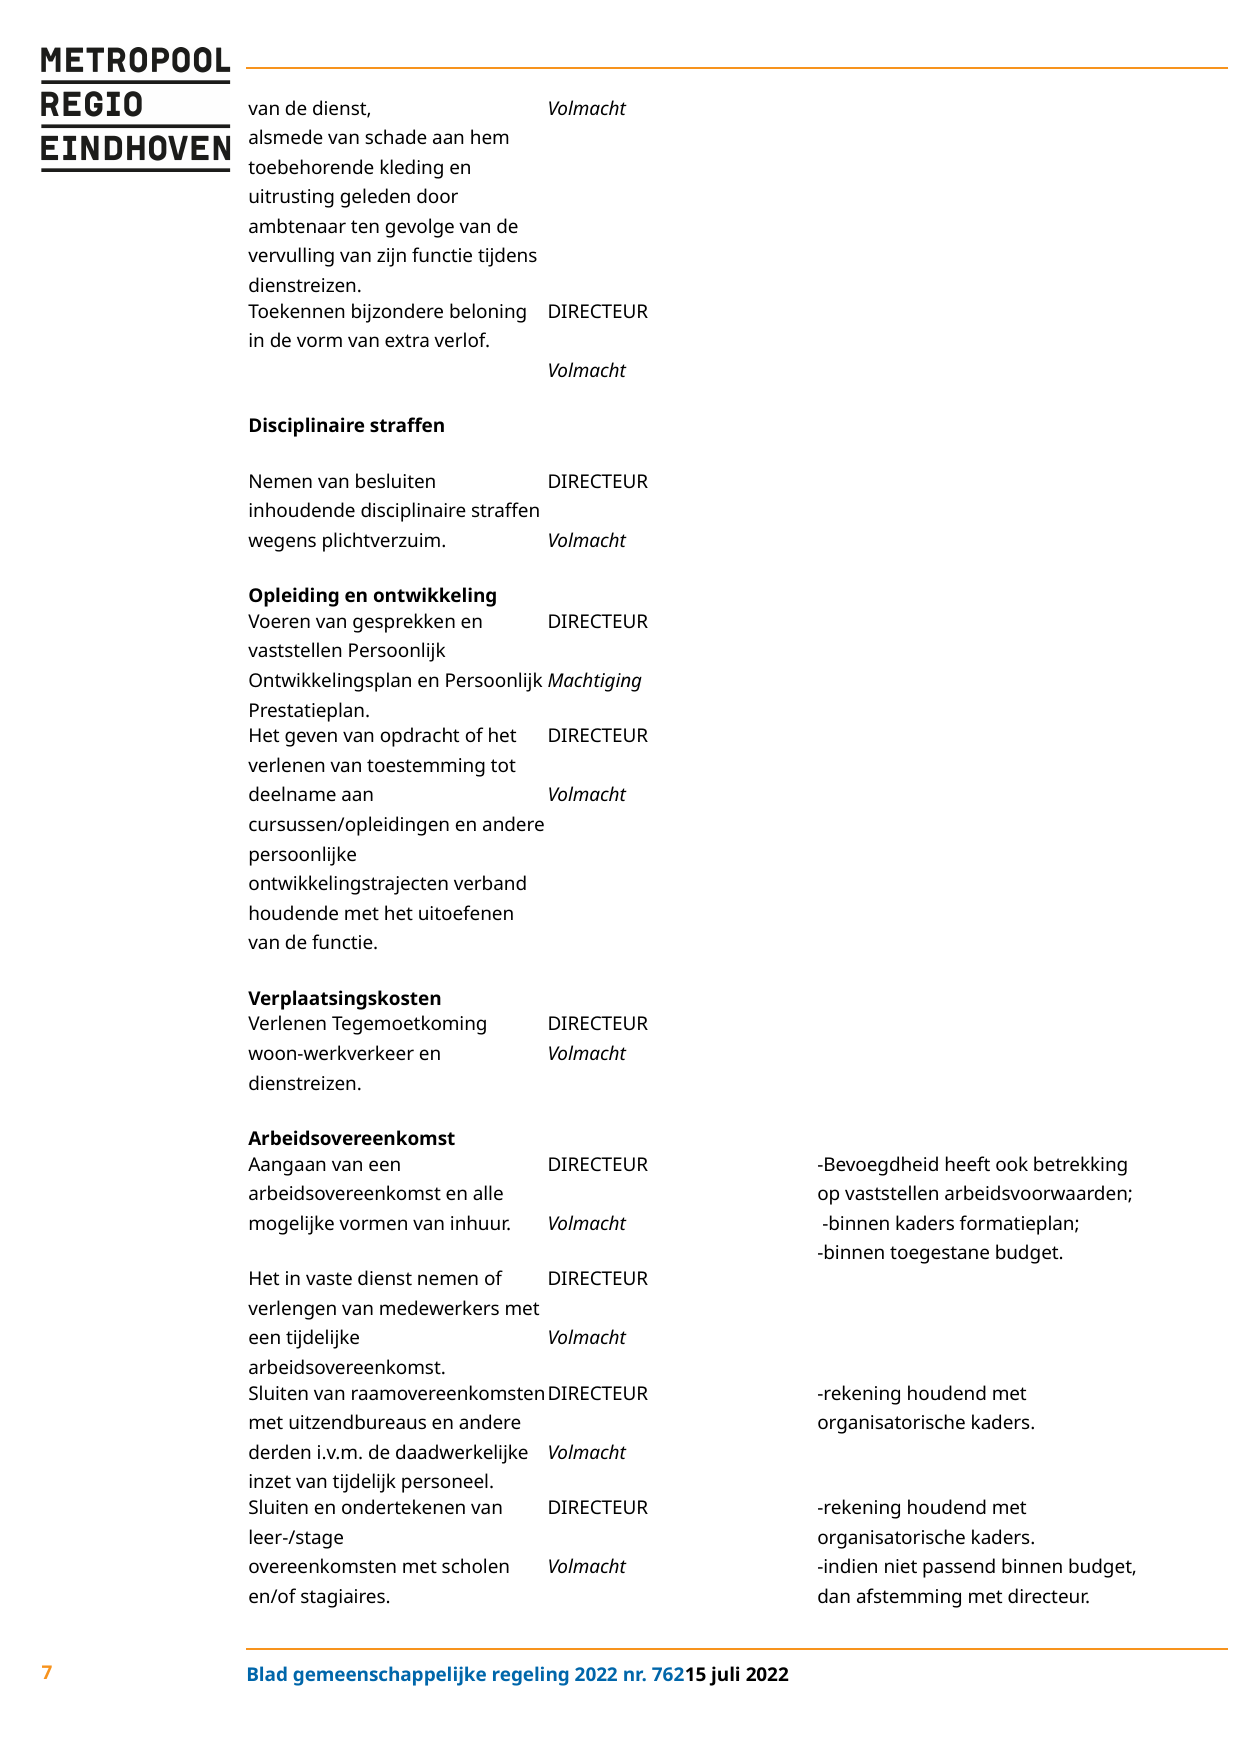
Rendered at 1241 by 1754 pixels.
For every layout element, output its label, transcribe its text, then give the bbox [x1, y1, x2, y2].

table_cell [817, 1265, 1152, 1380]
table_cell Verlenen Tegemoetkoming woon-werkverkeer en dienstreizen. [248, 1011, 547, 1096]
table_cell Disciplinaire straffen [248, 383, 547, 468]
table_cell [547, 383, 682, 468]
table_cell Volmacht [547, 95, 682, 298]
table_cell Voeren van gesprekken en vaststellen Persoonlijk Ontwikkelingsplan en Persoonlijk Prestatieplan. [248, 608, 547, 722]
table_cell DIRECTEUR Volmacht [547, 1380, 682, 1494]
table_cell DIRECTEUR Machtiging [547, 608, 682, 722]
table_cell [682, 383, 817, 468]
table_cell -rekening houdend met organisatorische kaders. -indien niet passend binnen budget, dan afstemming met directeur. [817, 1494, 1152, 1609]
table_cell Verplaatsingskosten [248, 955, 547, 1011]
table_cell Arbeidsovereenkomst [248, 1096, 547, 1151]
table_cell DIRECTEUR Volmacht [547, 1011, 682, 1096]
table_cell [682, 1096, 817, 1151]
table_cell [682, 553, 817, 608]
table_cell [547, 553, 682, 608]
table_cell [817, 298, 1152, 383]
table_cell DIRECTEUR Volmacht [547, 1151, 682, 1265]
table_cell [682, 1494, 817, 1609]
table_cell Sluiten en ondertekenen van leer-/stage overeenkomsten met scholen en/of stagiaires. [248, 1494, 547, 1609]
table_cell [682, 1380, 817, 1494]
table_cell [817, 468, 1152, 553]
table_cell Aangaan van een arbeidsovereenkomst en alle mogelijke vormen van inhuur. [248, 1151, 547, 1265]
table_cell [817, 608, 1152, 722]
table_cell Het geven van opdracht of het verlenen van toestemming tot deelname aan cursussen/opleidingen en andere persoonlijke ontwikkelingstrajecten verband houdende met het uitoefenen van de functie. [248, 723, 547, 955]
table_cell [682, 298, 817, 383]
table_cell [817, 723, 1152, 955]
table_cell [817, 1096, 1152, 1151]
table_cell [682, 95, 817, 298]
table_cell [682, 1011, 817, 1096]
table_cell [682, 1151, 817, 1265]
table_cell DIRECTEUR Volmacht [547, 723, 682, 955]
table_cell DIRECTEUR Volmacht [547, 468, 682, 553]
table_cell [547, 955, 682, 1011]
table_cell [817, 383, 1152, 468]
table_cell Toekennen bijzondere beloning in de vorm van extra verlof. [248, 298, 547, 383]
table_cell DIRECTEUR Volmacht [547, 1265, 682, 1380]
table_cell Het in vaste dienst nemen of verlengen van medewerkers met een tijdelijke arbeidsovereenkomst. [248, 1265, 547, 1380]
table_cell van de dienst, alsmede van schade aan hem toebehorende kleding en uitrusting geleden door ambtenaar ten gevolge van de vervulling van zijn functie tijdens dienstreizen. [248, 95, 547, 298]
table_cell DIRECTEUR Volmacht [547, 298, 682, 383]
table_cell [682, 468, 817, 553]
table_cell [682, 1265, 817, 1380]
picture [41, 47, 231, 172]
table_cell Nemen van besluiten inhoudende disciplinaire straffen wegens plichtverzuim. [248, 468, 547, 553]
table_cell [547, 1096, 682, 1151]
table_cell [682, 955, 817, 1011]
table_cell [817, 553, 1152, 608]
table_cell [682, 608, 817, 722]
table_cell -rekening houdend met organisatorische kaders. [817, 1380, 1152, 1494]
table_cell [817, 95, 1152, 298]
table_cell [682, 723, 817, 955]
table_cell DIRECTEUR Volmacht [547, 1494, 682, 1609]
table_cell [817, 955, 1152, 1011]
table_cell Opleiding en ontwikkeling [248, 553, 547, 608]
table_cell [817, 1011, 1152, 1096]
table_cell -Bevoegdheid heeft ook betrekking op vaststellen arbeidsvoorwaarden; -binnen kaders formatieplan; -binnen toegestane budget. [817, 1151, 1152, 1265]
table_cell Sluiten van raamovereenkomsten met uitzendbureaus en andere derden i.v.m. de daadwerkelijke inzet van tijdelijk personeel. [248, 1380, 547, 1494]
